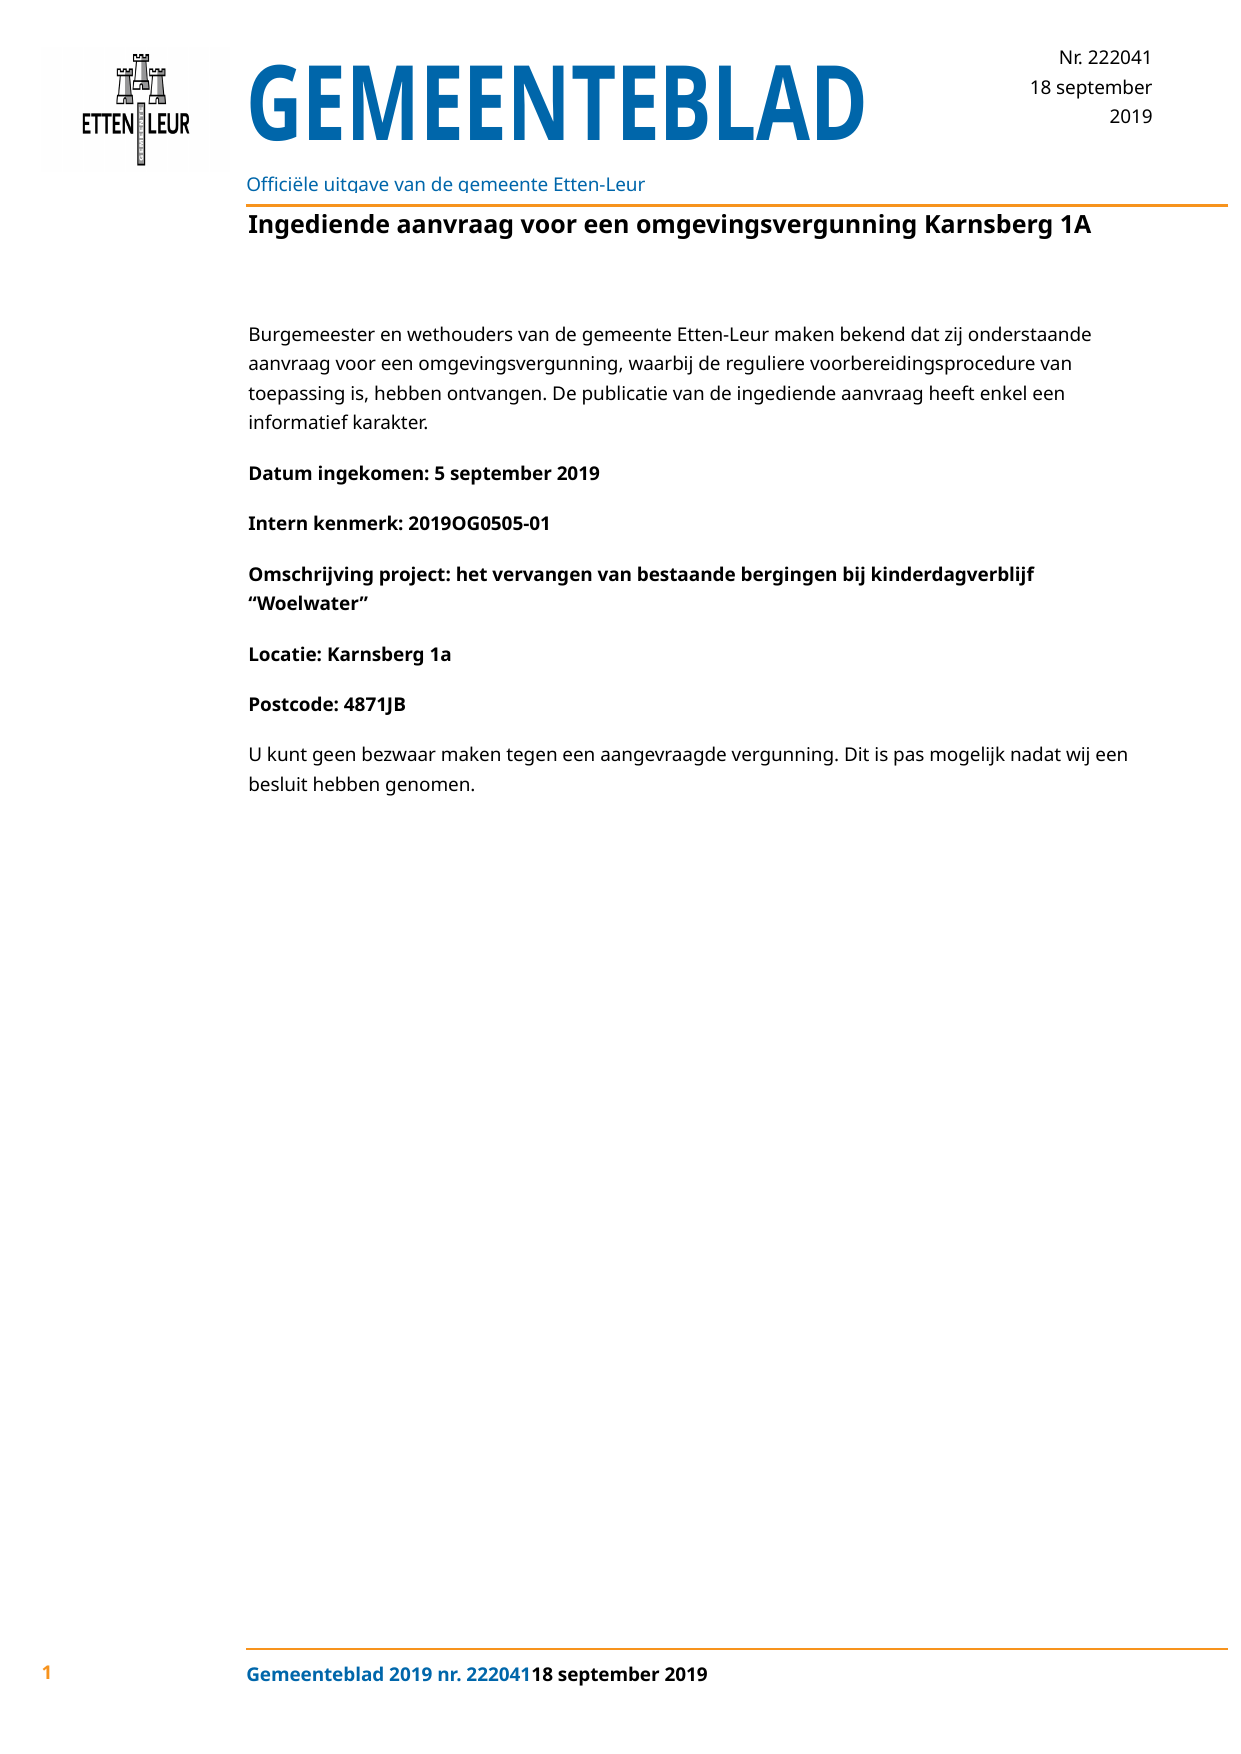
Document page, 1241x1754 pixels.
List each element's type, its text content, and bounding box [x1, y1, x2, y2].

text Intern kenmerk: 2019OG0505-01 [248, 510, 1152, 536]
picture [41, 47, 231, 172]
text Ingediende aanvraag voor een omgevingsvergunning Karnsberg 1A [248, 207, 1152, 241]
text Burgemeester en wethouders van de gemeente Etten-Leur maken bekend dat zij onderstaande aanvraag voor een omgevingsvergunning, waarbij de reguliere voorbereidingsprocedure van toepassing is, hebben ontvangen. De publicatie van de ingediende aanvraag heeft enkel een informatief karakter. [248, 321, 1152, 435]
text Omschrijving project: het vervangen van bestaande bergingen bij kinderdagverblijf “Woelwater” [248, 561, 1152, 616]
text Postcode: 4871JB [248, 691, 1152, 717]
text Locatie: Karnsberg 1a [248, 641, 1152, 666]
text U kunt geen bezwaar maken tegen een aangevraagde vergunning. Dit is pas mogelijk nadat wij een besluit hebben genomen. [248, 742, 1152, 797]
text Datum ingekomen: 5 september 2019 [248, 460, 1152, 486]
